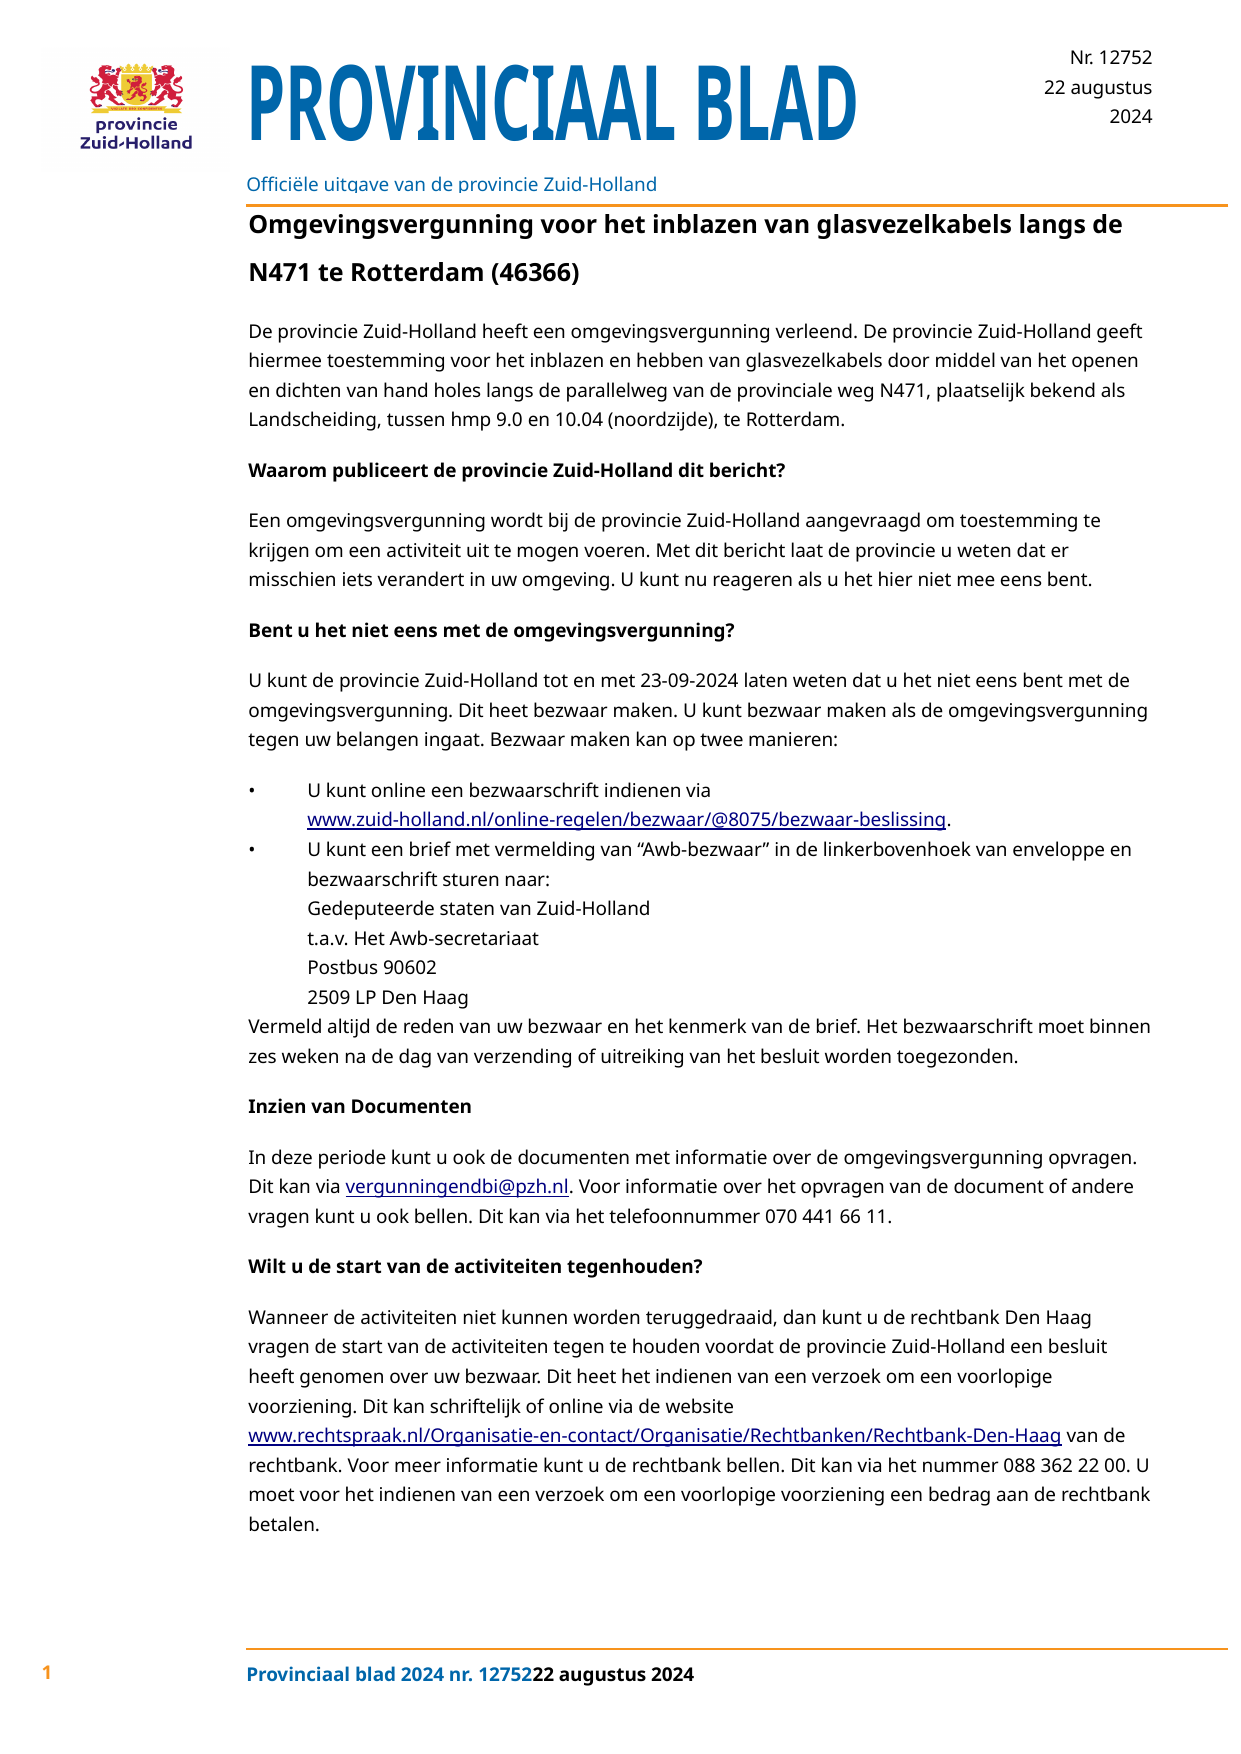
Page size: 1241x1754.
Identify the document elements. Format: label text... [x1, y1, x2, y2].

picture [41, 47, 231, 172]
text Vermeld altijd de reden van uw bezwaar en het kenmerk van de brief. Het bezwaarschrift moet binnen zes weken na de dag van verzending of uitreiking van het besluit worden toegezonden. [248, 1014, 1152, 1069]
list U kunt een brief met vermelding van “Awb-bezwaar” in de linkerbovenhoek van enveloppe en bezwaarschrift sturen naar: [248, 836, 1152, 892]
list Postbus 90602 [248, 954, 1152, 980]
text Omgevingsvergunning voor het inblazen van glasvezelkabels langs de N471 te Rotterdam (46366) [248, 207, 1152, 288]
list 2509 LP Den Haag [248, 984, 1152, 1010]
text De provincie Zuid-Holland heeft een omgevingsvergunning verleend. De provincie Zuid-Holland geeft hiermee toestemming voor het inblazen en hebben van glasvezelkabels door middel van het openen en dichten van hand holes langs de parallelweg van de provinciale weg N471, plaatselijk bekend als Landscheiding, tussen hmp 9.0 en 10.04 (noordzijde), te Rotterdam. [248, 318, 1152, 432]
text In deze periode kunt u ook de documenten met informatie over de omgevingsvergunning opvragen. Dit kan via vergunningendbi@pzh.nl. Voor informatie over het opvragen van de document of andere vragen kunt u ook bellen. Dit kan via het telefoonnummer 070 441 66 11. [248, 1144, 1152, 1229]
list Gedeputeerde staten van Zuid-Holland [248, 895, 1152, 921]
text U kunt de provincie Zuid-Holland tot en met 23-09-2024 laten weten dat u het niet eens bent met de omgevingsvergunning. Dit heet bezwaar maken. U kunt bezwaar maken als de omgevingsvergunning tegen uw belangen ingaat. Bezwaar maken kan op twee manieren: [248, 667, 1152, 752]
text Wanneer de activiteiten niet kunnen worden teruggedraaid, dan kunt u de rechtbank Den Haag vragen de start van de activiteiten tegen te houden voordat de provincie Zuid-Holland een besluit heeft genomen over uw bezwaar. Dit heet het indienen van een verzoek om een voorlopige voorziening. Dit kan schriftelijk of online via de website www.rechtspraak.nl/Organisatie-en-contact/Organisatie/Rechtbanken/Rechtbank-Den-Haag van de rechtbank. Voor meer informatie kunt u de rechtbank bellen. Dit kan via het nummer 088 362 22 00. U moet voor het indienen van een verzoek om een voorlopige voorziening een bedrag aan de rechtbank betalen. [248, 1304, 1152, 1537]
text Waarom publiceert de provincie Zuid-Holland dit bericht? [248, 457, 1152, 483]
text Inzien van Documenten [248, 1094, 1152, 1119]
list t.a.v. Het Awb-secretariaat [248, 925, 1152, 951]
text Bent u het niet eens met de omgevingsvergunning? [248, 617, 1152, 643]
text Wilt u de start van de activiteiten tegenhouden? [248, 1254, 1152, 1279]
text Een omgevingsvergunning wordt bij de provincie Zuid-Holland aangevraagd om toestemming te krijgen om een activiteit uit te mogen voeren. Met dit bericht laat de provincie u weten dat er misschien iets verandert in uw omgeving. U kunt nu reageren als u het hier niet mee eens bent. [248, 507, 1152, 592]
list U kunt online een bezwaarschrift indienen via www.zuid-holland.nl/online-regelen/bezwaar/@8075/bezwaar-beslissing. [248, 777, 1152, 832]
